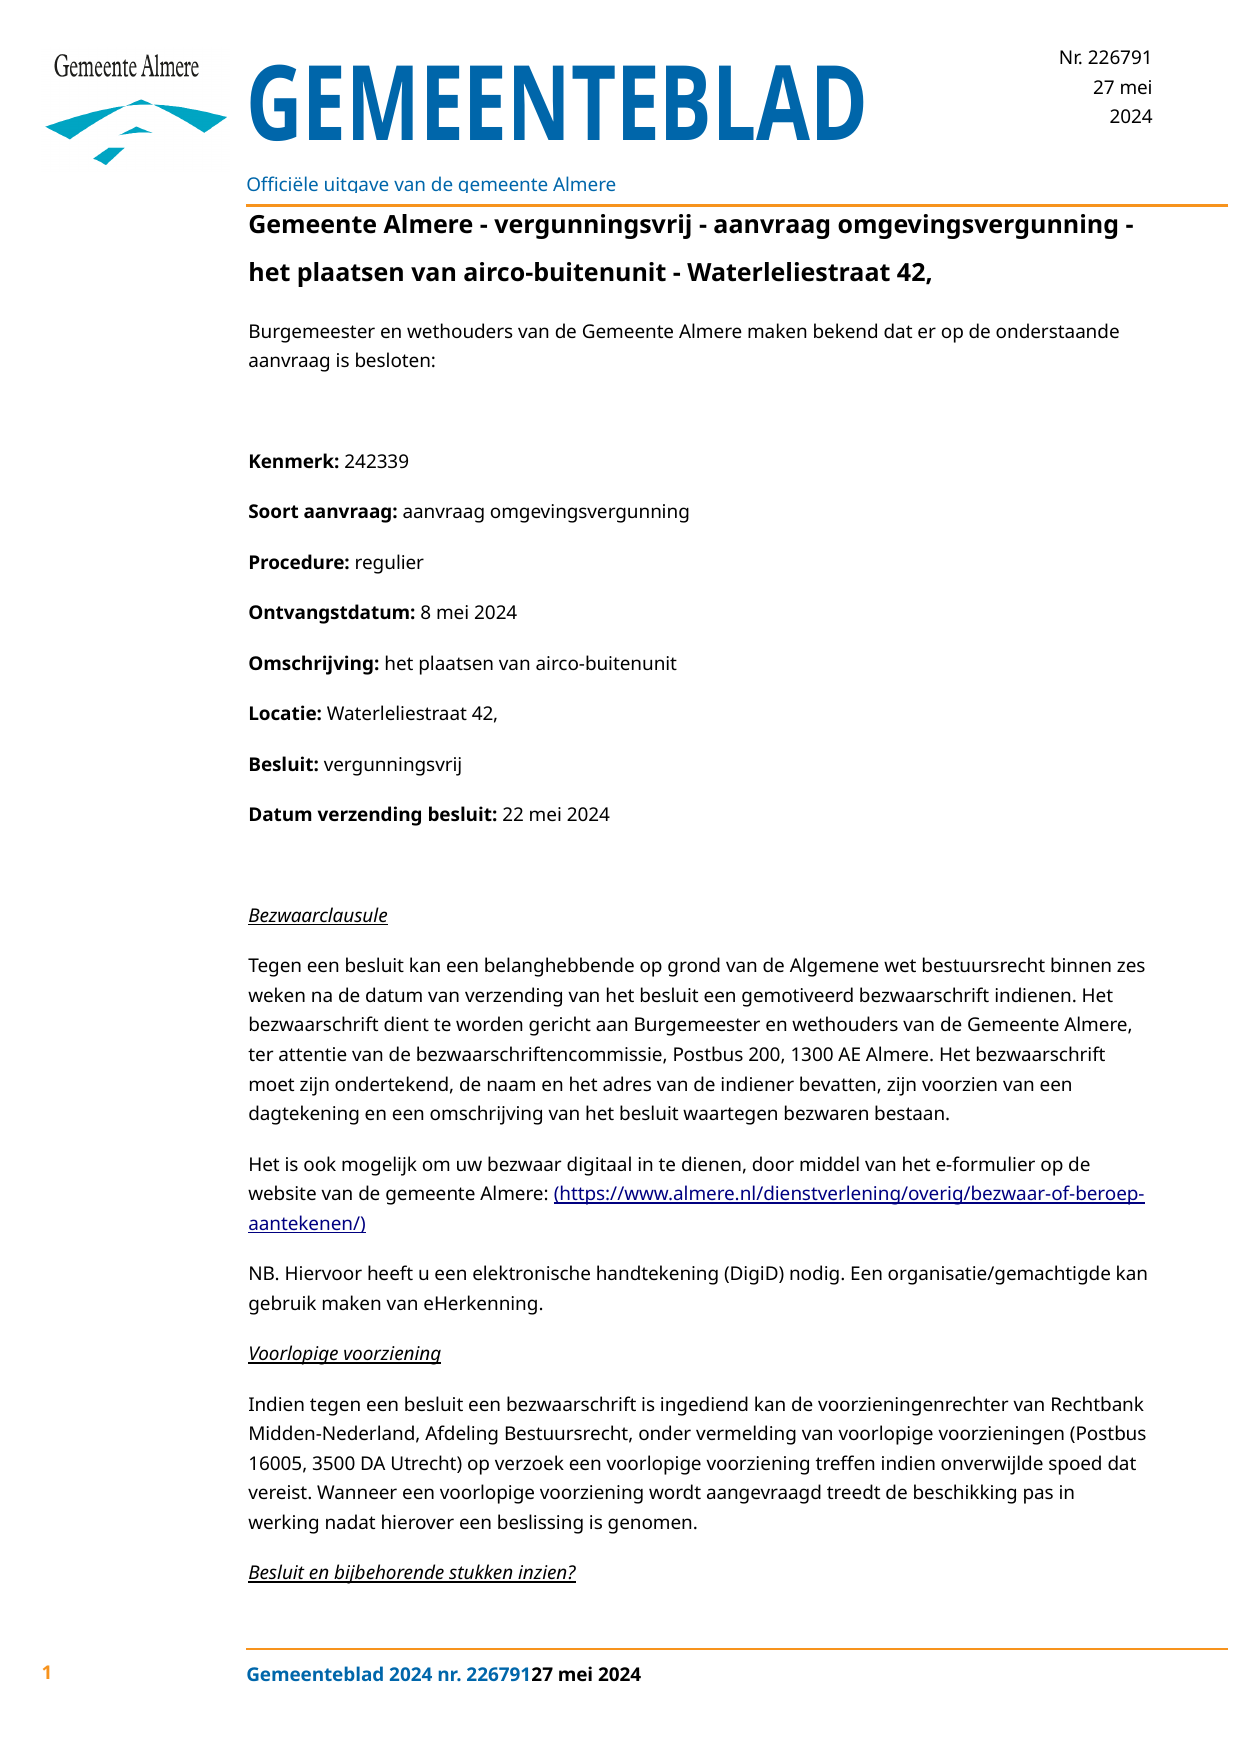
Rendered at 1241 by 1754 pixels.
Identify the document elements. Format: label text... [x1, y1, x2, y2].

text Het is ook mogelijk om uw bezwaar digitaal in te dienen, door middel van het e-formulier op de website van de gemeente Almere: (https://www.almere.nl/dienstverlening/overig/bezwaar-of-beroep-aantekenen/) [248, 1151, 1152, 1236]
text Besluit: vergunningsvrij [248, 751, 1152, 777]
text Kenmerk: 242339 [248, 448, 1152, 474]
text Voorlopige voorziening [248, 1340, 1152, 1366]
text NB. Hiervoor heeft u een elektronische handtekening (DigiD) nodig. Een organisatie/gemachtigde kan gebruik maken van eHerkenning. [248, 1260, 1152, 1316]
text Soort aanvraag: aanvraag omgevingsvergunning [248, 499, 1152, 524]
text Burgemeester en wethouders van de Gemeente Almere maken bekend dat er op de onderstaande aanvraag is besloten: [248, 318, 1152, 373]
text Indien tegen een besluit een bezwaarschrift is ingediend kan de voorzieningenrechter van Rechtbank Midden-Nederland, Afdeling Bestuursrecht, onder vermelding van voorlopige voorzieningen (Postbus 16005, 3500 DA Utrecht) op verzoek een voorlopige voorziening treffen indien onverwijlde spoed dat vereist. Wanneer een voorlopige voorziening wordt aangevraagd treedt de beschikking pas in werking nadat hierover een beslissing is genomen. [248, 1391, 1152, 1535]
text Locatie: Waterleliestraat 42, [248, 700, 1152, 726]
text Bezwaarclausule [248, 902, 1152, 928]
text Datum verzending besluit: 22 mei 2024 [248, 801, 1152, 827]
text Ontvangstdatum: 8 mei 2024 [248, 599, 1152, 625]
picture [41, 47, 231, 172]
text Omschrijving: het plaatsen van airco-buitenunit [248, 650, 1152, 676]
text Procedure: regulier [248, 549, 1152, 575]
text Tegen een besluit kan een belanghebbende op grond van de Algemene wet bestuursrecht binnen zes weken na de datum van verzending van het besluit een gemotiveerd bezwaarschrift indienen. Het bezwaarschrift dient te worden gericht aan Burgemeester en wethouders van de Gemeente Almere, ter attentie van de bezwaarschriftencommissie, Postbus 200, 1300 AE Almere. Het bezwaarschrift moet zijn ondertekend, de naam en het adres van de indiener bevatten, zijn voorzien van een dagtekening en een omschrijving van het besluit waartegen bezwaren bestaan. [248, 952, 1152, 1126]
text Gemeente Almere - vergunningsvrij - aanvraag omgevingsvergunning - het plaatsen van airco-buitenunit - Waterleliestraat 42, [248, 207, 1152, 288]
text Besluit en bijbehorende stukken inzien? [248, 1559, 1152, 1585]
